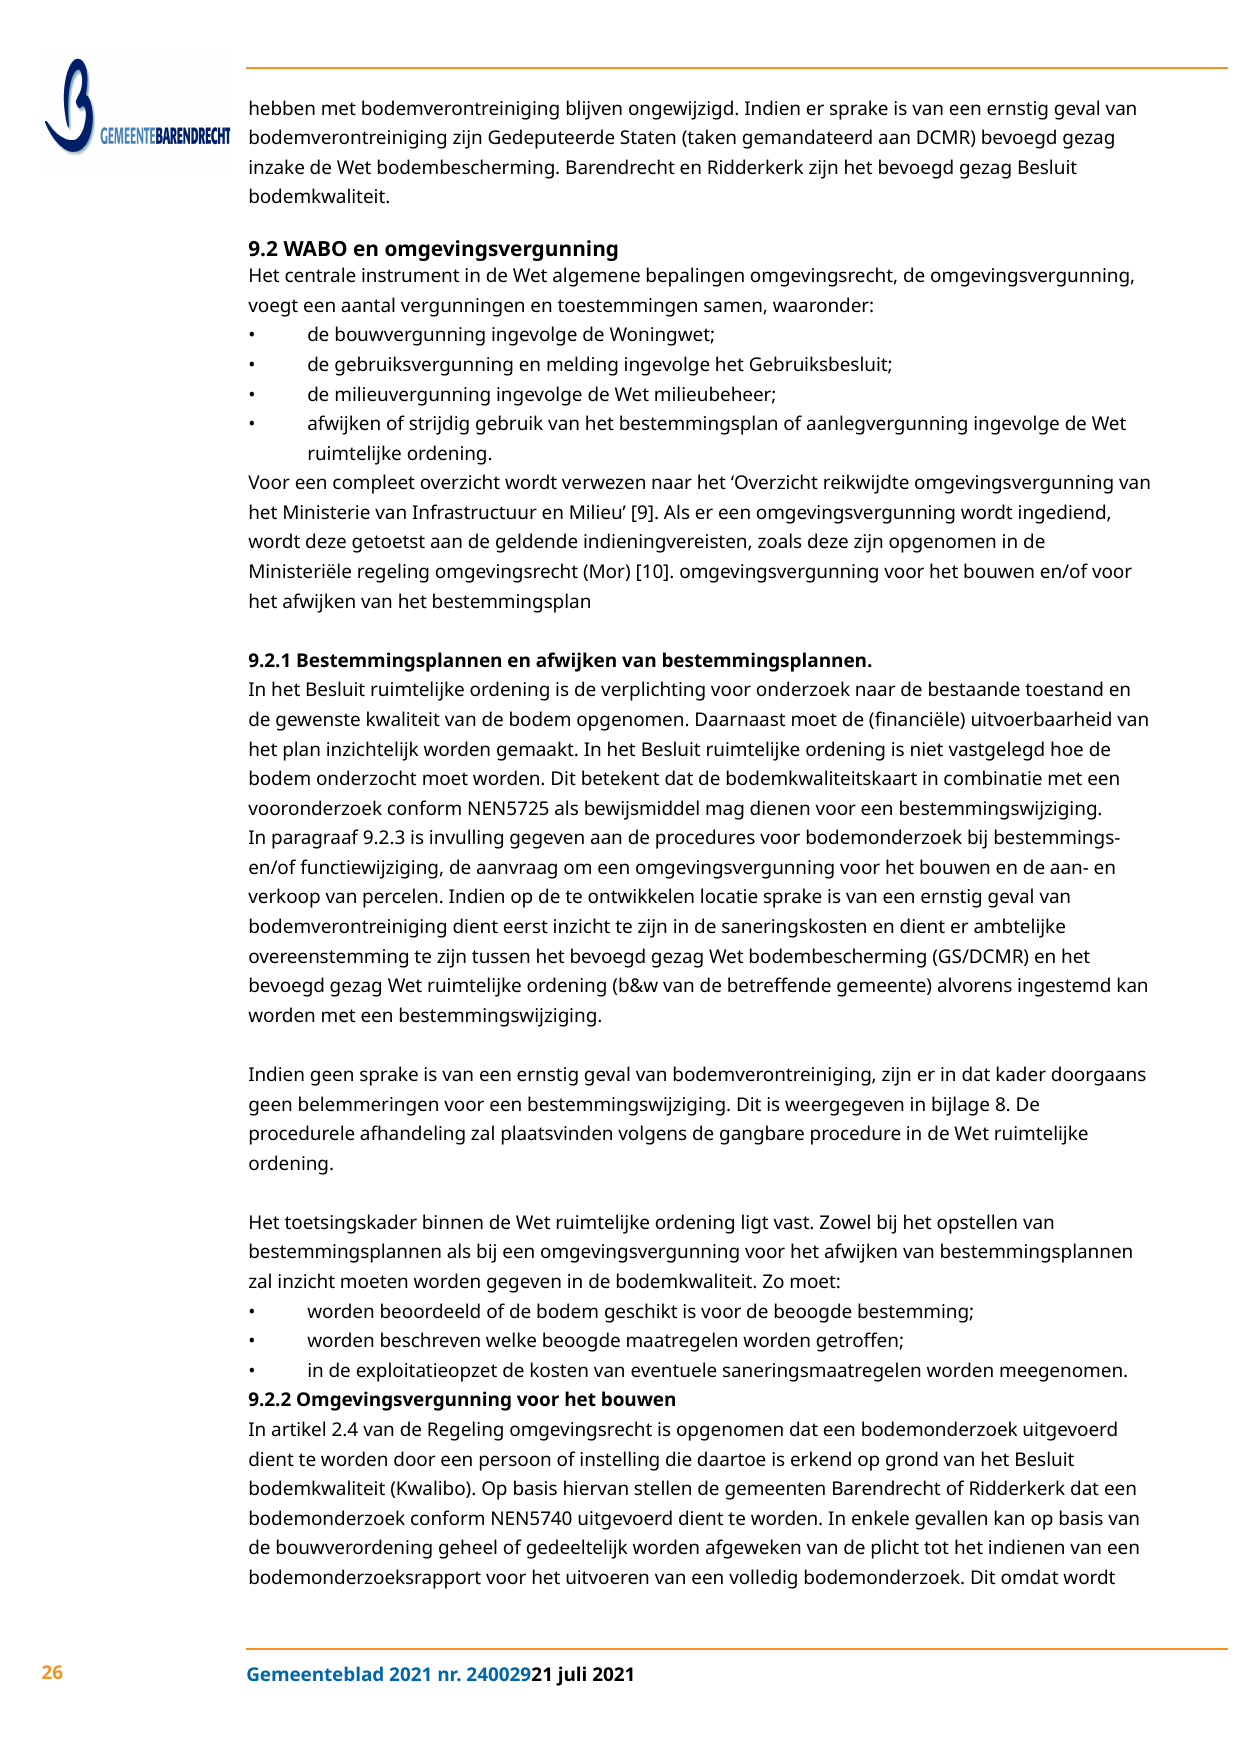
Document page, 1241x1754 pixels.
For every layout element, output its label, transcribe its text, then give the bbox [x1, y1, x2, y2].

list worden beschreven welke beoogde maatregelen worden getroffen; [248, 1327, 1152, 1353]
picture [41, 47, 231, 172]
text 9.2 WABO en omgevingsvergunning [248, 234, 1152, 262]
list de gebruiksvergunning en melding ingevolge het Gebruiksbesluit; [248, 351, 1152, 377]
text Voor een compleet overzicht wordt verwezen naar het ‘Overzicht reikwijdte omgevingsvergunning van het Ministerie van Infrastructuur en Milieu’ [9]. Als er een omgevingsvergunning wordt ingediend, wordt deze getoetst aan de geldende indieningvereisten, zoals deze zijn opgenomen in de Ministeriële regeling omgevingsrecht (Mor) [10]. omgevingsvergunning voor het bouwen en/of voor het afwijken van het bestemmingsplan [248, 469, 1152, 613]
text Het toetsingskader binnen de Wet ruimtelijke ordening ligt vast. Zowel bij het opstellen van bestemmingsplannen als bij een omgevingsvergunning voor het afwijken van bestemmingsplannen zal inzicht moeten worden gegeven in de bodemkwaliteit. Zo moet: [248, 1209, 1152, 1294]
list in de exploitatieopzet de kosten van eventuele saneringsmaatregelen worden meegenomen. [248, 1357, 1152, 1383]
text Indien geen sprake is van een ernstig geval van bodemverontreiniging, zijn er in dat kader doorgaans geen belemmeringen voor een bestemmingswijziging. Dit is weergegeven in bijlage 8. De procedurele afhandeling zal plaatsvinden volgens de gangbare procedure in de Wet ruimtelijke ordening. [248, 1061, 1152, 1176]
text In paragraaf 9.2.3 is invulling gegeven aan de procedures voor bodemonderzoek bij bestemmings- en/of functiewijziging, de aanvraag om een omgevingsvergunning voor het bouwen en de aan- en verkoop van percelen. Indien op de te ontwikkelen locatie sprake is van een ernstig geval van bodemverontreiniging dient eerst inzicht te zijn in de saneringskosten en dient er ambtelijke overeenstemming te zijn tussen het bevoegd gezag Wet bodembescherming (GS/DCMR) en het bevoegd gezag Wet ruimtelijke ordening (b&w van de betreffende gemeente) alvorens ingestemd kan worden met een bestemmingswijziging. [248, 824, 1152, 1028]
list afwijken of strijdig gebruik van het bestemmingsplan of aanlegvergunning ingevolge de Wet ruimtelijke ordening. [248, 410, 1152, 466]
text Het centrale instrument in de Wet algemene bepalingen omgevingsrecht, de omgevingsvergunning, voegt een aantal vergunningen en toestemmingen samen, waaronder: [248, 262, 1152, 318]
list de milieuvergunning ingevolge de Wet milieubeheer; [248, 381, 1152, 406]
text In artikel 2.4 van de Regeling omgevingsrecht is opgenomen dat een bodemonderzoek uitgevoerd dient te worden door een persoon of instelling die daartoe is erkend op grond van het Besluit bodemkwaliteit (Kwalibo). Op basis hiervan stellen de gemeenten Barendrecht of Ridderkerk dat een bodemonderzoek conform NEN5740 uitgevoerd dient te worden. In enkele gevallen kan op basis van de bouwverordening geheel of gedeeltelijk worden afgeweken van de plicht tot het indienen van een bodemonderzoeksrapport voor het uitvoeren van een volledig bodemonderzoek. Dit omdat wordt [248, 1416, 1152, 1590]
list worden beoordeeld of de bodem geschikt is voor de beoogde bestemming; [248, 1298, 1152, 1323]
list de bouwvergunning ingevolge de Woningwet; [248, 322, 1152, 347]
text 9.2.2 Omgevingsvergunning voor het bouwen [248, 1387, 1152, 1412]
text 9.2.1 Bestemmingsplannen en afwijken van bestemmingsplannen. [248, 647, 1152, 673]
text hebben met bodemverontreiniging blijven ongewijzigd. Indien er sprake is van een ernstig geval van bodemverontreiniging zijn Gedeputeerde Staten (taken gemandateerd aan DCMR) bevoegd gezag inzake de Wet bodembescherming. Barendrecht en Ridderkerk zijn het bevoegd gezag Besluit bodemkwaliteit. [248, 95, 1152, 209]
text In het Besluit ruimtelijke ordening is de verplichting voor onderzoek naar de bestaande toestand en de gewenste kwaliteit van de bodem opgenomen. Daarnaast moet de (financiële) uitvoerbaarheid van het plan inzichtelijk worden gemaakt. In het Besluit ruimtelijke ordening is niet vastgelegd hoe de bodem onderzocht moet worden. Dit betekent dat de bodemkwaliteitskaart in combinatie met een vooronderzoek conform NEN5725 als bewijsmiddel mag dienen voor een bestemmingswijziging. [248, 677, 1152, 821]
